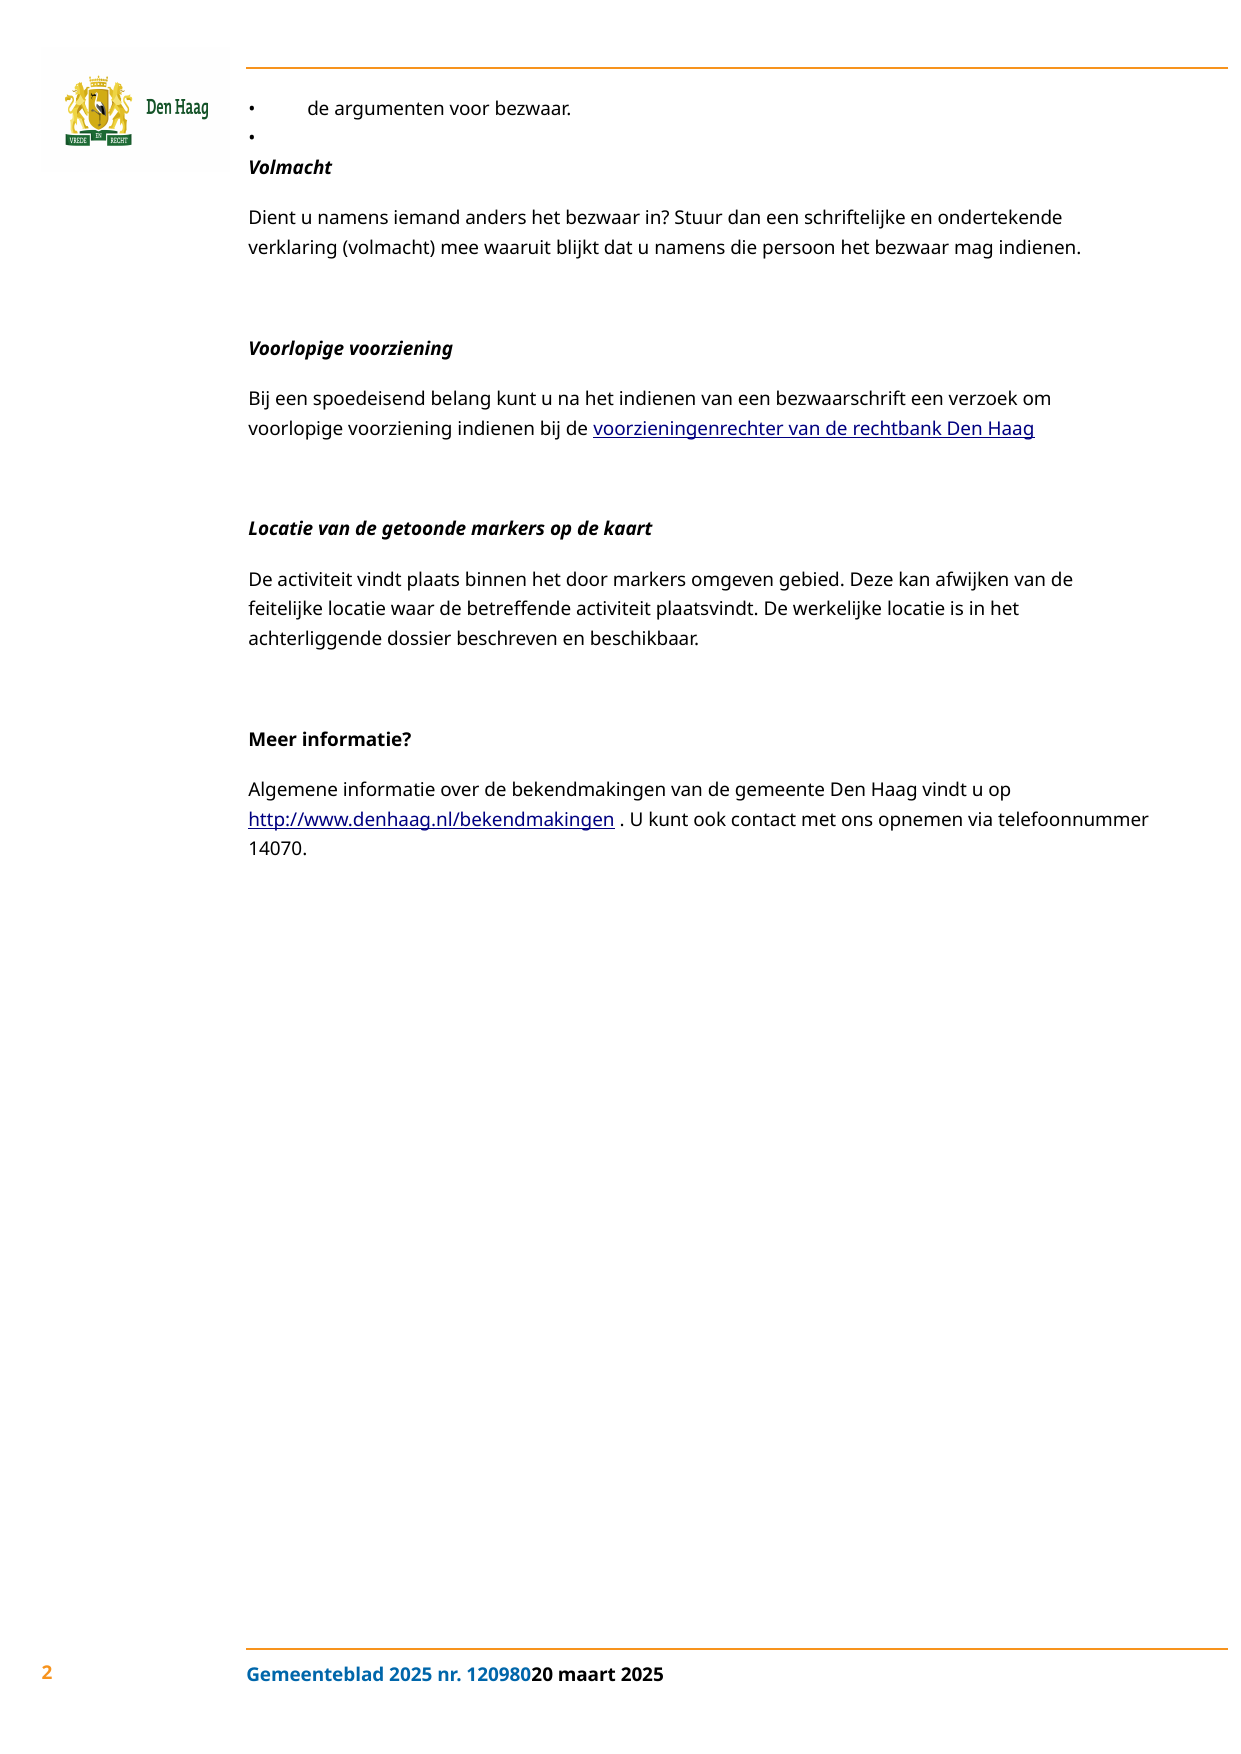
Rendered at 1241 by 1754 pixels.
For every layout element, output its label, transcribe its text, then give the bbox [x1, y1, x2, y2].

text De activiteit vindt plaats binnen het door markers omgeven gebied. Deze kan afwijken van de feitelijke locatie waar de betreffende activiteit plaatsvindt. De werkelijke locatie is in het achterliggende dossier beschreven en beschikbaar. [248, 566, 1152, 651]
picture [41, 47, 231, 172]
text Voorlopige voorziening [248, 335, 1152, 361]
text Locatie van de getoonde markers op de kaart [248, 516, 1152, 541]
text Meer informatie? [248, 726, 1152, 752]
text Bij een spoedeisend belang kunt u na het indienen van een bezwaarschrift een verzoek om voorlopige voorziening indienen bij de voorzieningenrechter van de rechtbank Den Haag [248, 385, 1152, 441]
list de argumenten voor bezwaar. [248, 95, 1152, 121]
text Algemene informatie over de bekendmakingen van de gemeente Den Haag vindt u op http://www.denhaag.nl/bekendmakingen . U kunt ook contact met ons opnemen via telefoonnummer 14070. [248, 776, 1152, 861]
text Volmacht [248, 154, 1152, 180]
text Dient u namens iemand anders het bezwaar in? Stuur dan een schriftelijke en ondertekende verklaring (volmacht) mee waaruit blijkt dat u namens die persoon het bezwaar mag indienen. [248, 204, 1152, 260]
